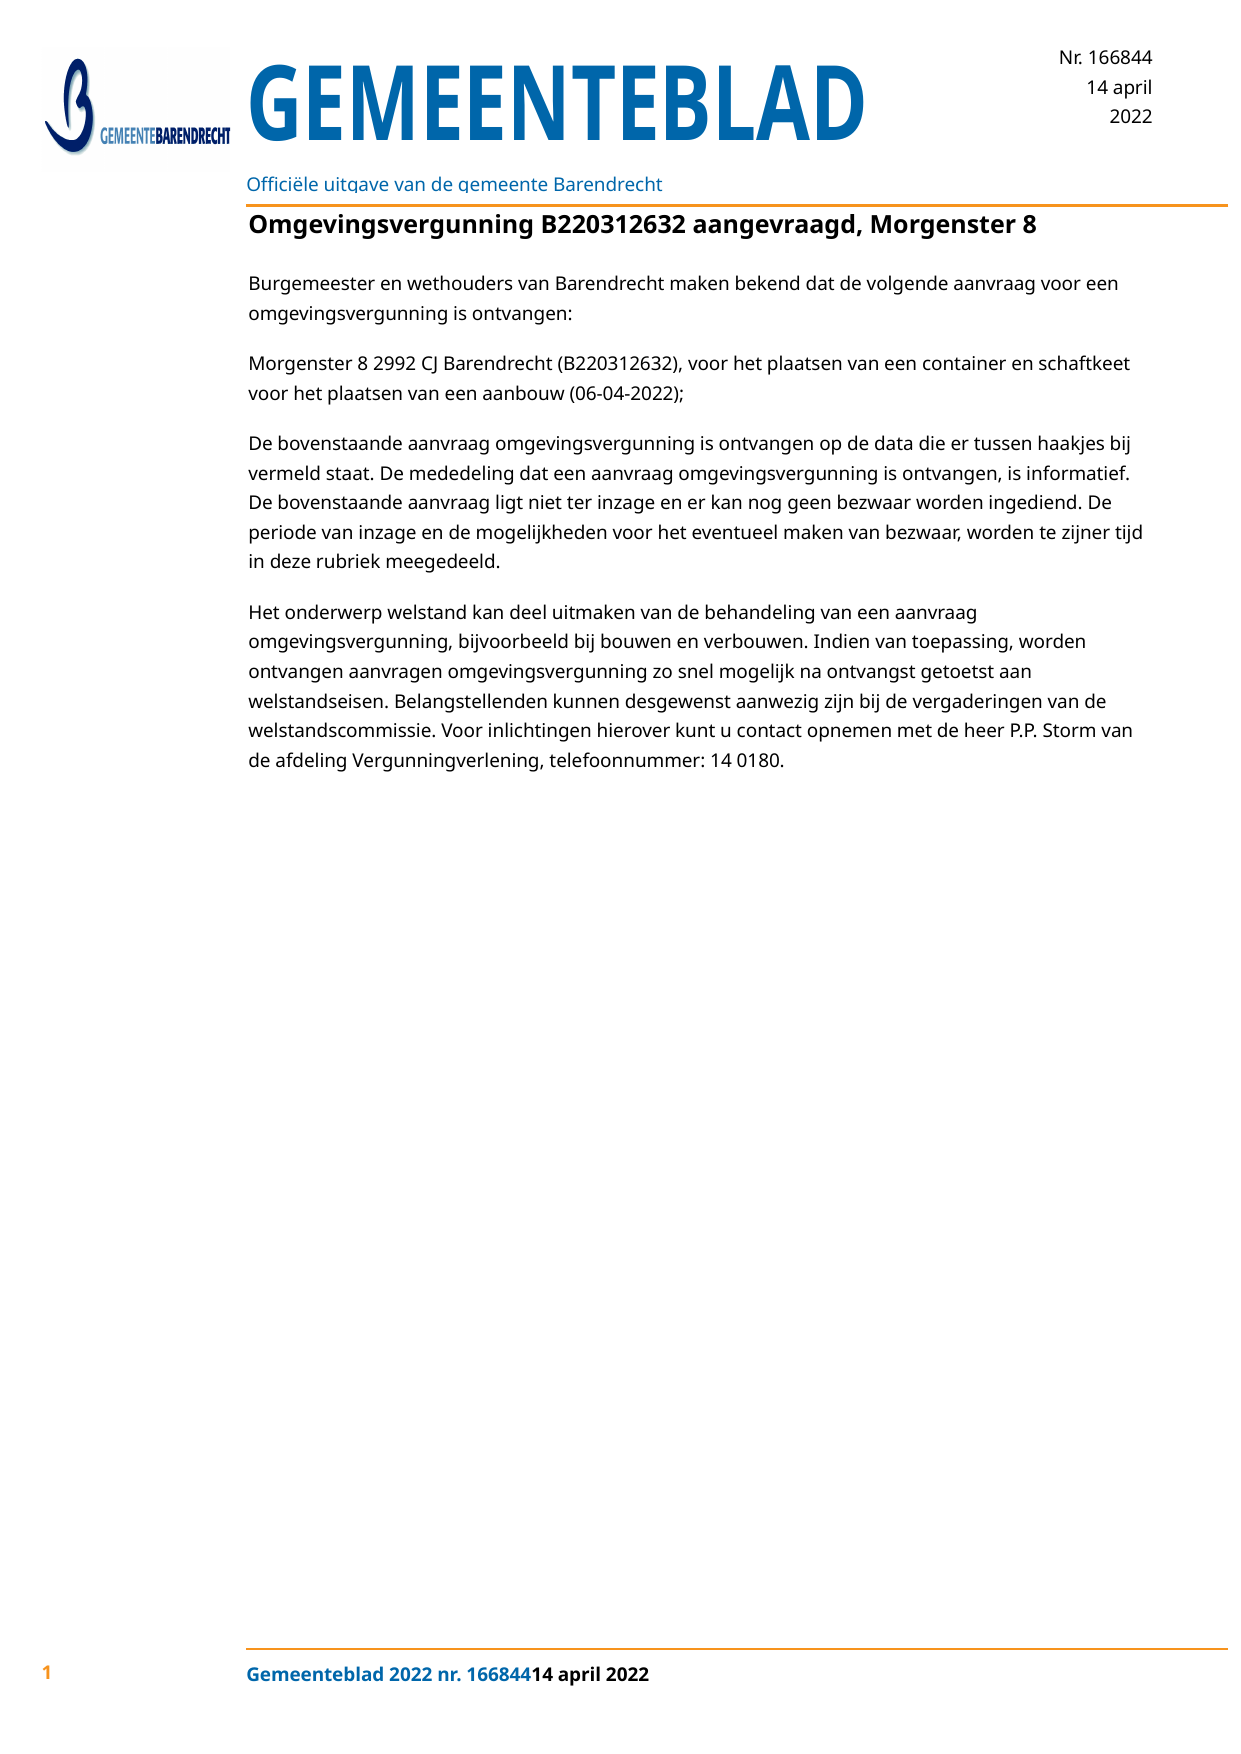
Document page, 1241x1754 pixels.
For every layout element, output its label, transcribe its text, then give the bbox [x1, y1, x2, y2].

text Omgevingsvergunning B220312632 aangevraagd, Morgenster 8 [248, 207, 1152, 241]
text Burgemeester en wethouders van Barendrecht maken bekend dat de volgende aanvraag voor een omgevingsvergunning is ontvangen: [248, 270, 1152, 326]
text De bovenstaande aanvraag omgevingsvergunning is ontvangen op de data die er tussen haakjes bij vermeld staat. De mededeling dat een aanvraag omgevingsvergunning is ontvangen, is informatief. De bovenstaande aanvraag ligt niet ter inzage en er kan nog geen bezwaar worden ingediend. De periode van inzage en de mogelijkheden voor het eventueel maken van bezwaar, worden te zijner tijd in deze rubriek meegedeeld. [248, 430, 1152, 574]
picture [41, 47, 231, 172]
text Het onderwerp welstand kan deel uitmaken van de behandeling van een aanvraag omgevingsvergunning, bijvoorbeeld bij bouwen en verbouwen. Indien van toepassing, worden ontvangen aanvragen omgevingsvergunning zo snel mogelijk na ontvangst getoetst aan welstandseisen. Belangstellenden kunnen desgewenst aanwezig zijn bij de vergaderingen van de welstandscommissie. Voor inlichtingen hierover kunt u contact opnemen met de heer P.P. Storm van de afdeling Vergunningverlening, telefoonnummer: 14 0180. [248, 599, 1152, 773]
text Morgenster 8 2992 CJ Barendrecht (B220312632), voor het plaatsen van een container en schaftkeet voor het plaatsen van een aanbouw (06-04-2022); [248, 350, 1152, 406]
